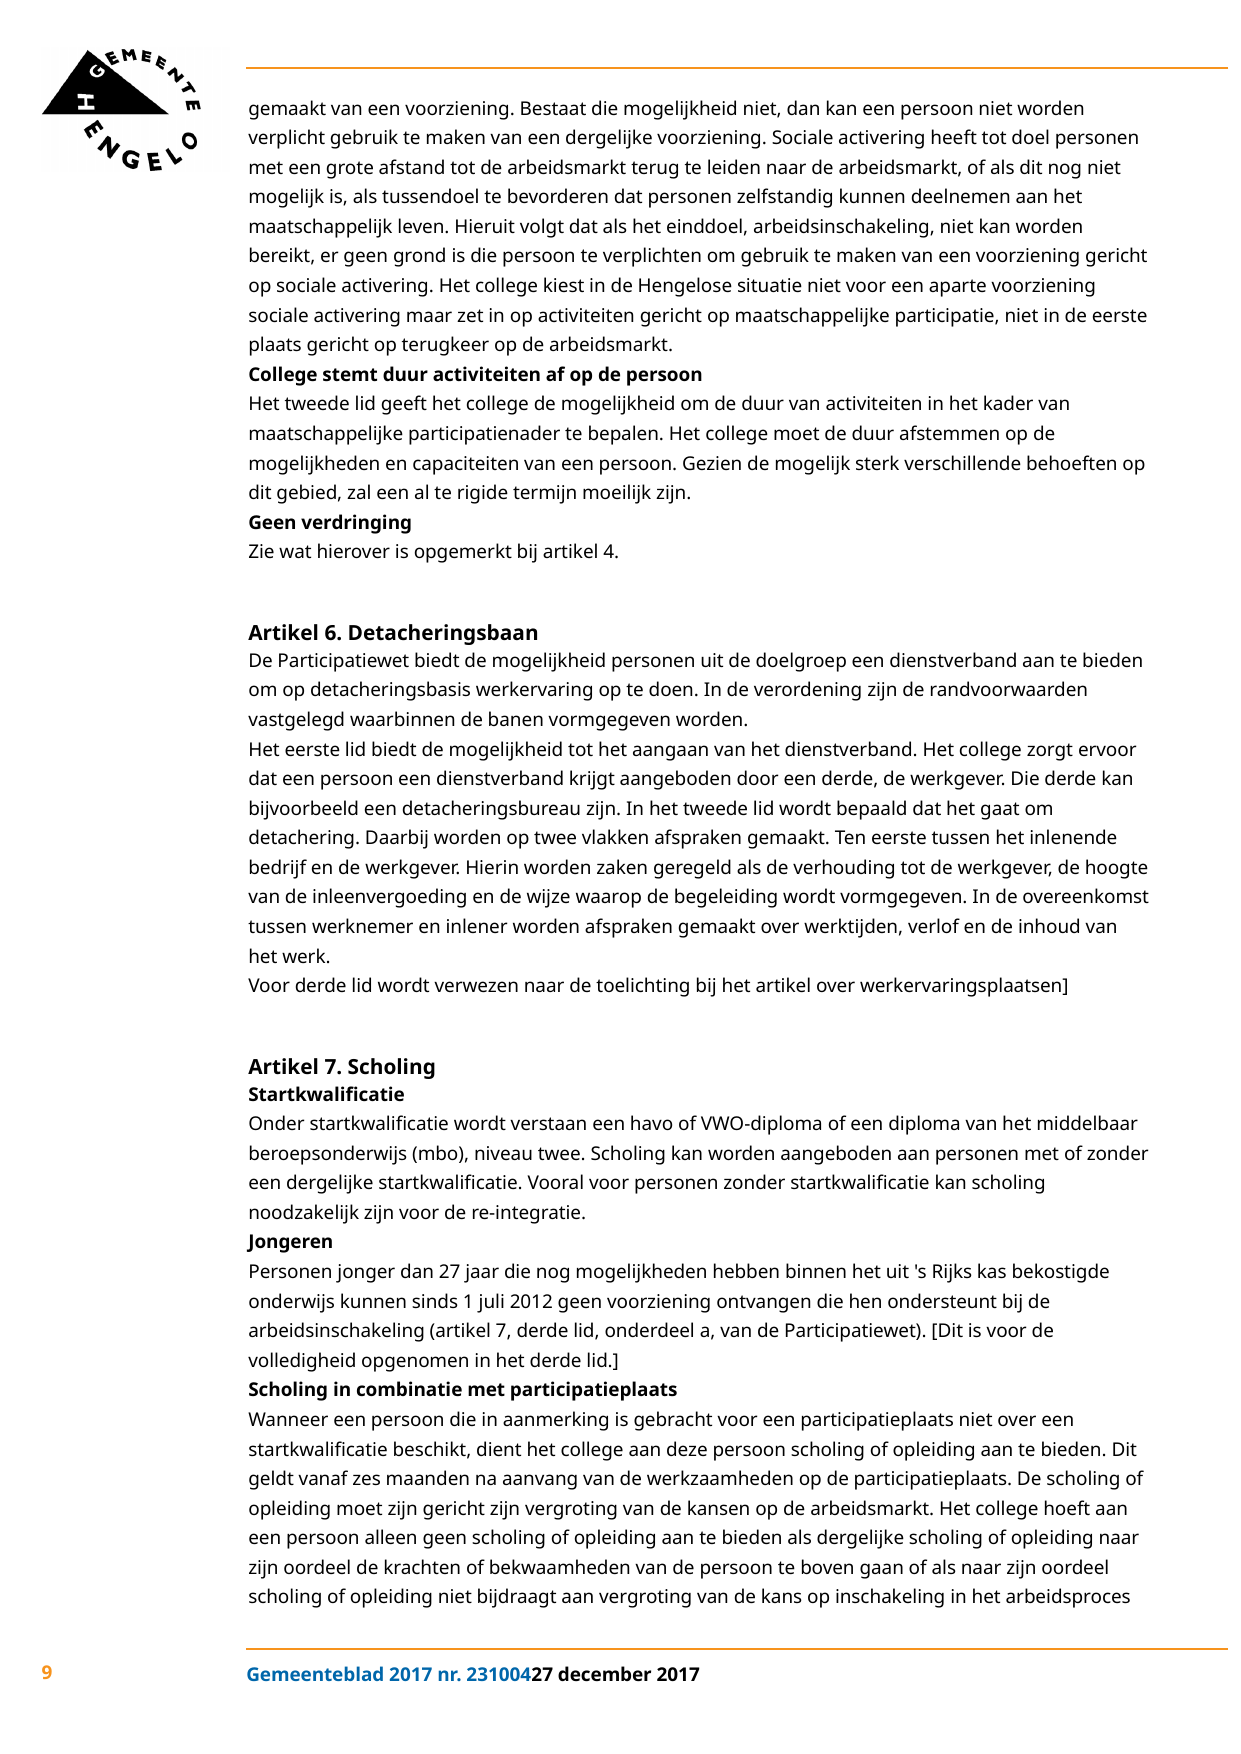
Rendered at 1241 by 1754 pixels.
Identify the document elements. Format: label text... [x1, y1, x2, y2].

text Onder startkwalificatie wordt verstaan een havo of VWO-diploma of een diploma van het middelbaar beroepsonderwijs (mbo), niveau twee. Scholing kan worden aangeboden aan personen met of zonder een dergelijke startkwalificatie. Vooral voor personen zonder startkwalificatie kan scholing noodzakelijk zijn voor de re-integratie. [248, 1110, 1152, 1225]
text Geen verdringing [248, 509, 1152, 535]
text Scholing in combinatie met participatieplaats [248, 1377, 1152, 1402]
text Zie wat hierover is opgemerkt bij artikel 4. [248, 538, 1152, 564]
text Personen jonger dan 27 jaar die nog mogelijkheden hebben binnen het uit 's Rijks kas bekostigde onderwijs kunnen sinds 1 juli 2012 geen voorziening ontvangen die hen ondersteunt bij de arbeidsinschakeling (artikel 7, derde lid, onderdeel a, van de Participatiewet). [Dit is voor de volledigheid opgenomen in het derde lid.] [248, 1258, 1152, 1373]
text De Participatiewet biedt de mogelijkheid personen uit de doelgroep een dienstverband aan te bieden om op detacheringsbasis werkervaring op te doen. In de verordening zijn de randvoorwaarden vastgelegd waarbinnen de banen vormgegeven worden. [248, 647, 1152, 732]
picture [41, 47, 231, 172]
text Artikel 7. Scholing [248, 1052, 1152, 1081]
text Artikel 6. Detacheringsbaan [248, 618, 1152, 647]
text gemaakt van een voorziening. Bestaat die mogelijkheid niet, dan kan een persoon niet worden verplicht gebruik te maken van een dergelijke voorziening. Sociale activering heeft tot doel personen met een grote afstand tot de arbeidsmarkt terug te leiden naar de arbeidsmarkt, of als dit nog niet mogelijk is, als tussendoel te bevorderen dat personen zelfstandig kunnen deelnemen aan het maatschappelijk leven. Hieruit volgt dat als het einddoel, arbeidsinschakeling, niet kan worden bereikt, er geen grond is die persoon te verplichten om gebruik te maken van een voorziening gericht op sociale activering. Het college kiest in de Hengelose situatie niet voor een aparte voorziening sociale activering maar zet in op activiteiten gericht op maatschappelijke participatie, niet in de eerste plaats gericht op terugkeer op de arbeidsmarkt. [248, 95, 1152, 357]
text Startkwalificatie [248, 1081, 1152, 1107]
text Voor derde lid wordt verwezen naar de toelichting bij het artikel over werkervaringsplaatsen] [248, 972, 1152, 998]
text Wanneer een persoon die in aanmerking is gebracht voor een participatieplaats niet over een startkwalificatie beschikt, dient het college aan deze persoon scholing of opleiding aan te bieden. Dit geldt vanaf zes maanden na aanvang van de werkzaamheden op de participatieplaats. De scholing of opleiding moet zijn gericht zijn vergroting van de kansen op de arbeidsmarkt. Het college hoeft aan een persoon alleen geen scholing of opleiding aan te bieden als dergelijke scholing of opleiding naar zijn oordeel de krachten of bekwaamheden van de persoon te boven gaan of als naar zijn oordeel scholing of opleiding niet bijdraagt aan vergroting van de kans op inschakeling in het arbeidsproces [248, 1406, 1152, 1609]
text Het eerste lid biedt de mogelijkheid tot het aangaan van het dienstverband. Het college zorgt ervoor dat een persoon een dienstverband krijgt aangeboden door een derde, de werkgever. Die derde kan bijvoorbeeld een detacheringsbureau zijn. In het tweede lid wordt bepaald dat het gaat om detachering. Daarbij worden op twee vlakken afspraken gemaakt. Ten eerste tussen het inlenende bedrijf en de werkgever. Hierin worden zaken geregeld als de verhouding tot de werkgever, de hoogte van de inleenvergoeding en de wijze waarop de begeleiding wordt vormgegeven. In de overeenkomst tussen werknemer en inlener worden afspraken gemaakt over werktijden, verlof en de inhoud van het werk. [248, 736, 1152, 968]
text College stemt duur activiteiten af op de persoon [248, 361, 1152, 387]
text Het tweede lid geeft het college de mogelijkheid om de duur van activiteiten in het kader van maatschappelijke participatienader te bepalen. Het college moet de duur afstemmen op de mogelijkheden en capaciteiten van een persoon. Gezien de mogelijk sterk verschillende behoeften op dit gebied, zal een al te rigide termijn moeilijk zijn. [248, 391, 1152, 505]
text Jongeren [248, 1229, 1152, 1254]
